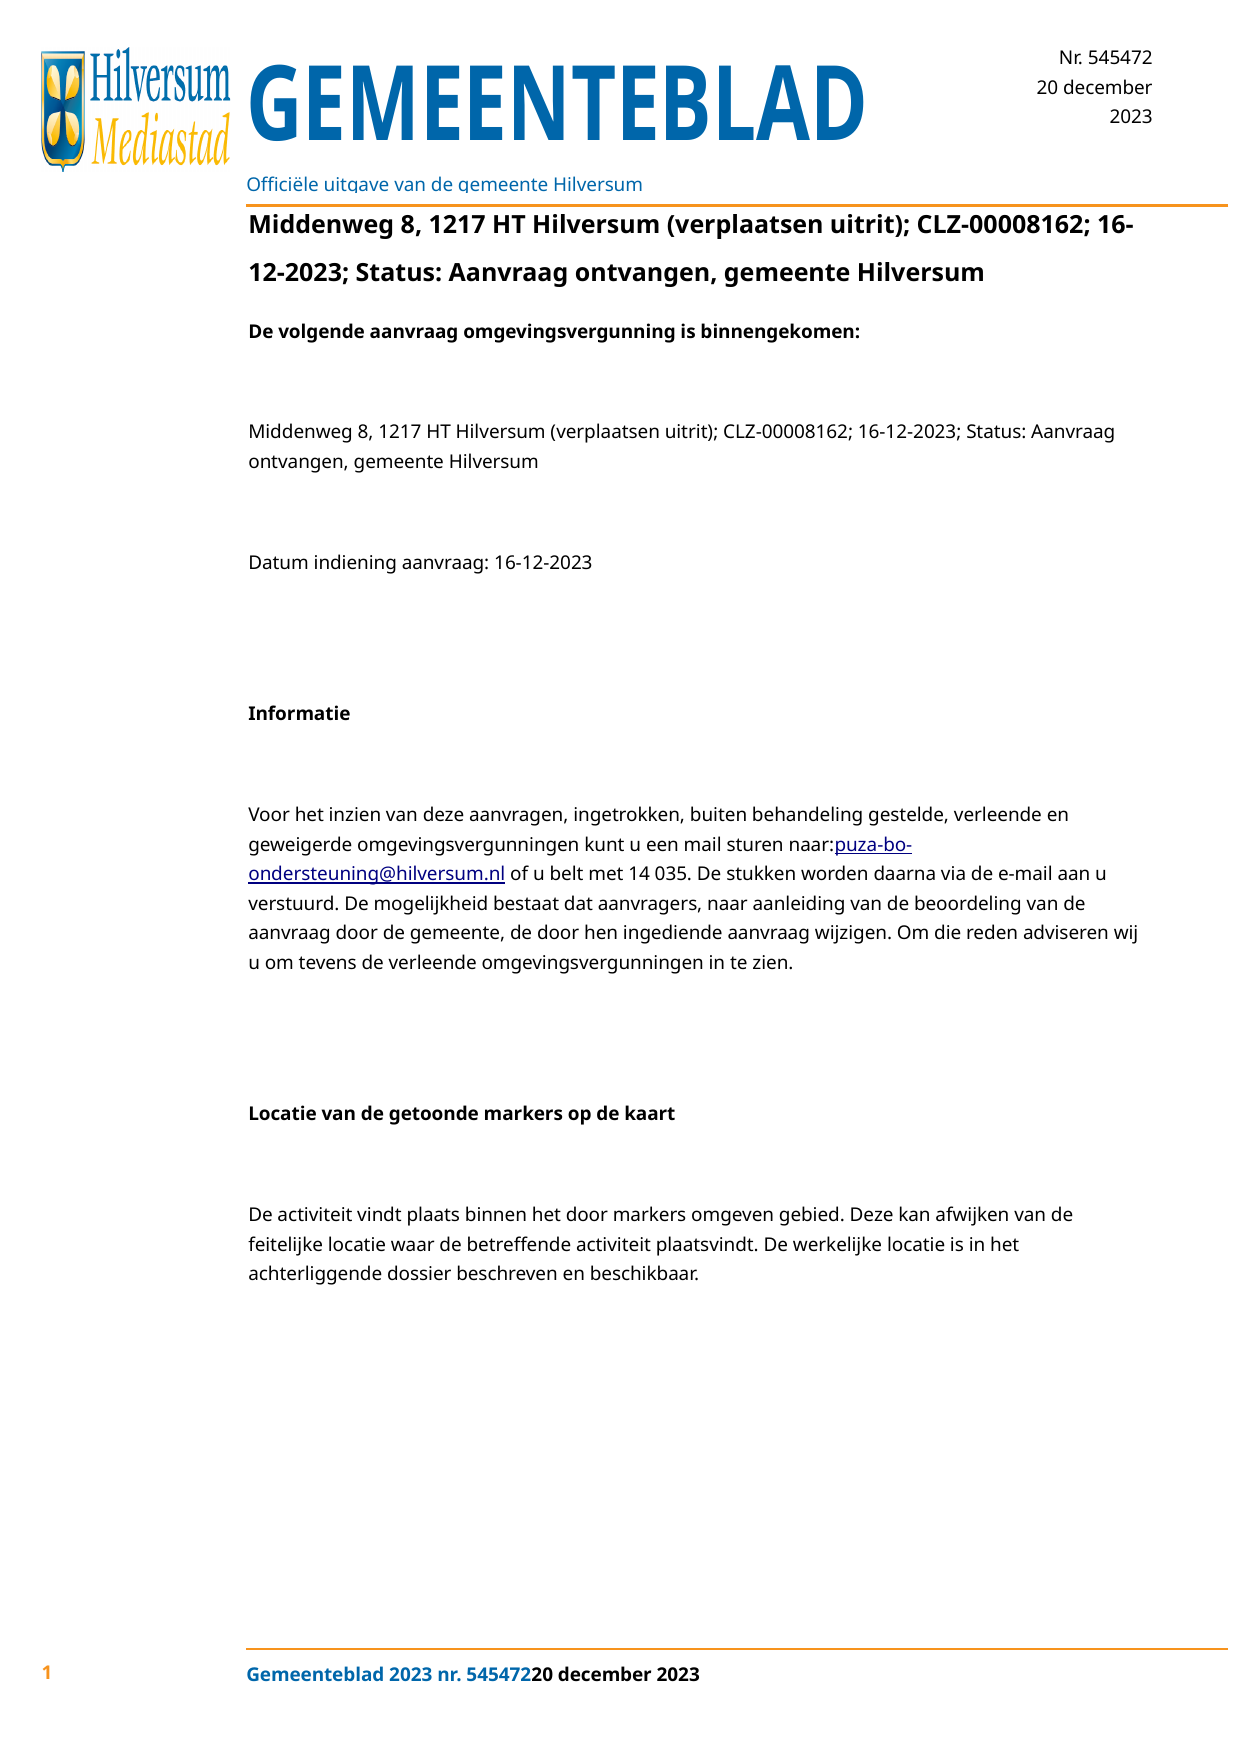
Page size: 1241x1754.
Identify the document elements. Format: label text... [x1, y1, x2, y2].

text Informatie [248, 700, 1152, 726]
text De volgende aanvraag omgevingsvergunning is binnengekomen: [248, 318, 1152, 344]
text Datum indiening aanvraag: 16-12-2023 [248, 549, 1152, 575]
text Locatie van de getoonde markers op de kaart [248, 1100, 1152, 1126]
text De activiteit vindt plaats binnen het door markers omgeven gebied. Deze kan afwijken van de feitelijke locatie waar de betreffende activiteit plaatsvindt. De werkelijke locatie is in het achterliggende dossier beschreven en beschikbaar. [248, 1201, 1152, 1286]
text Middenweg 8, 1217 HT Hilversum (verplaatsen uitrit); CLZ-00008162; 16-12-2023; Status: Aanvraag ontvangen, gemeente Hilversum [248, 419, 1152, 474]
text Voor het inzien van deze aanvragen, ingetrokken, buiten behandeling gestelde, verleende en geweigerde omgevingsvergunningen kunt u een mail sturen naar:puza-bo-ondersteuning@hilversum.nl of u belt met 14 035. De stukken worden daarna via de e-mail aan u verstuurd. De mogelijkheid bestaat dat aanvragers, naar aanleiding van de beoordeling van de aanvraag door de gemeente, de door hen ingediende aanvraag wijzigen. Om die reden adviseren wij u om tevens de verleende omgevingsvergunningen in te zien. [248, 801, 1152, 975]
picture [41, 47, 231, 172]
text Middenweg 8, 1217 HT Hilversum (verplaatsen uitrit); CLZ-00008162; 16-12-2023; Status: Aanvraag ontvangen, gemeente Hilversum [248, 207, 1152, 288]
